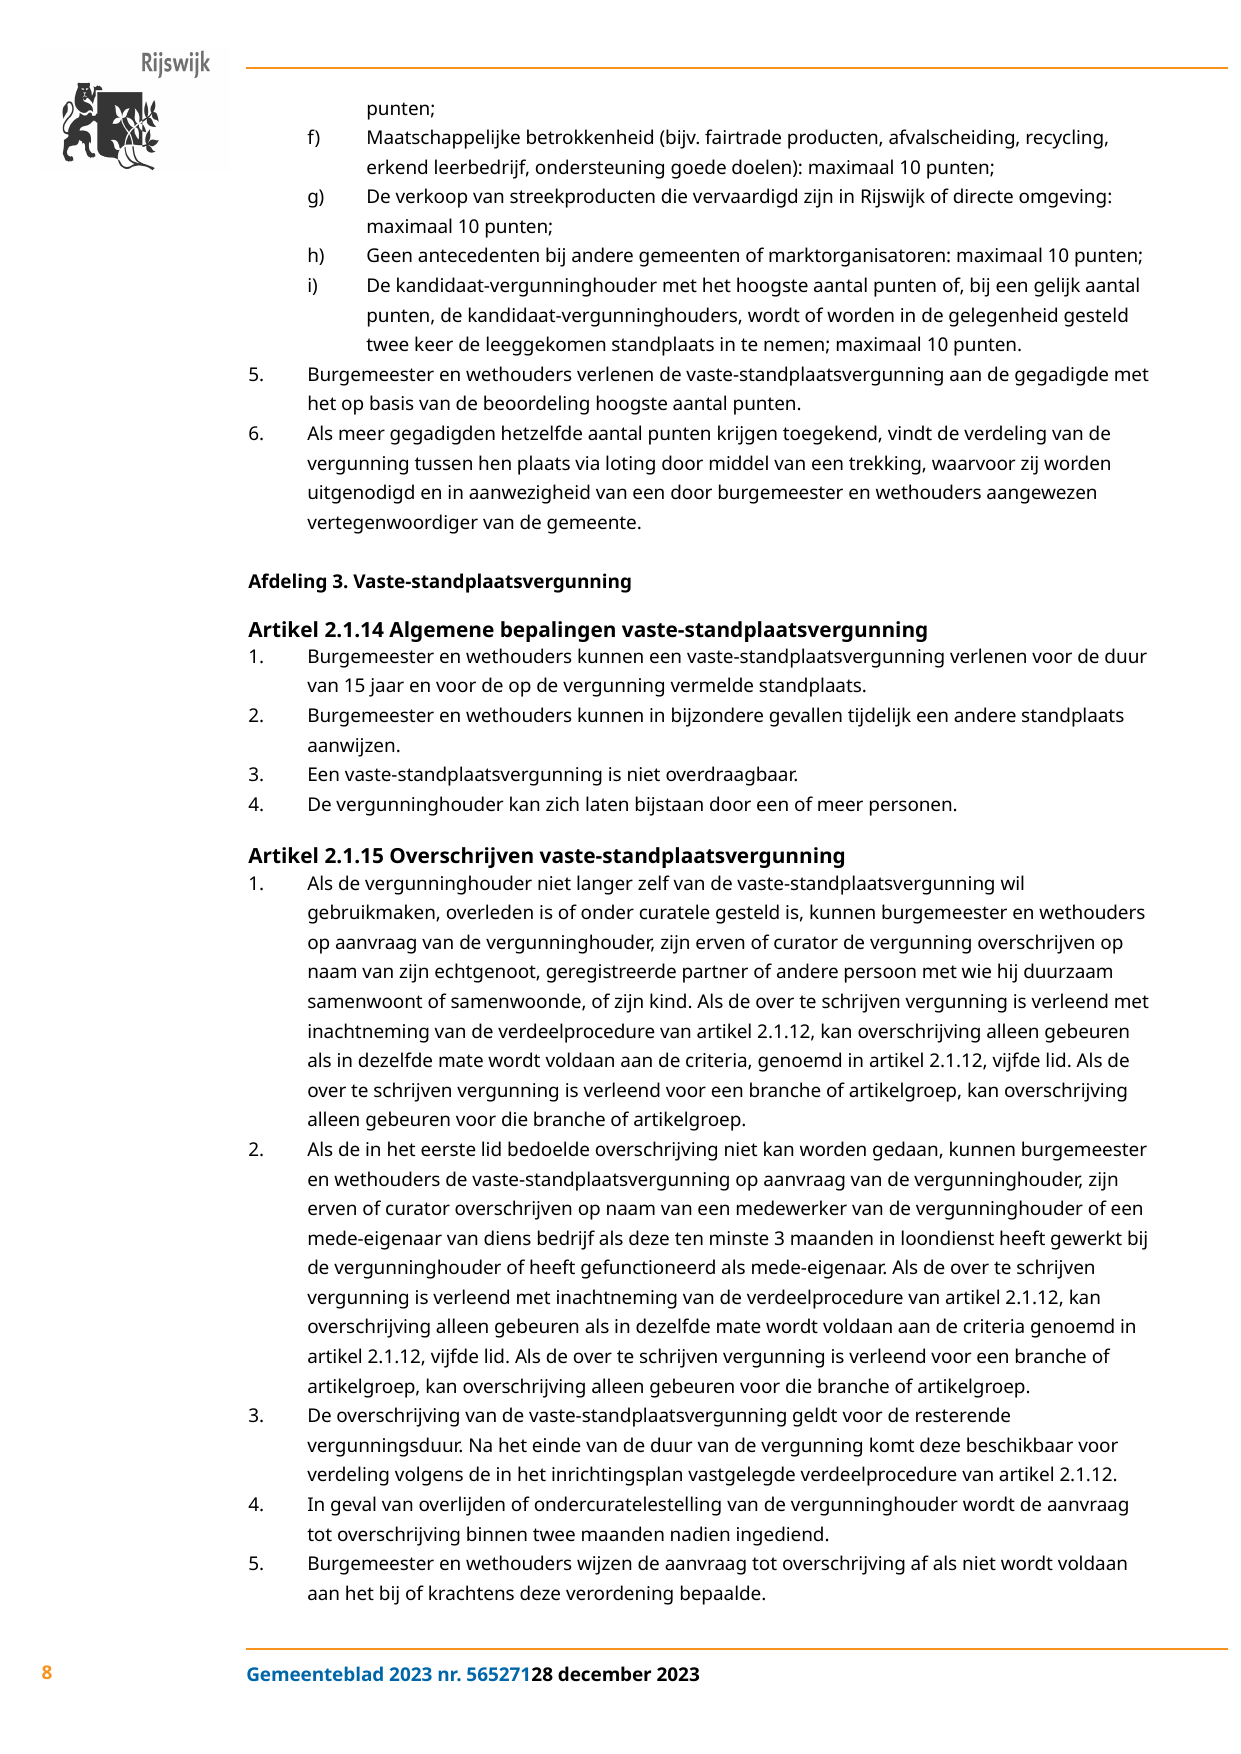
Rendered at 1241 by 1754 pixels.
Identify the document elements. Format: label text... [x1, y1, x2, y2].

list punten; [307, 95, 1152, 121]
list Als de vergunninghouder niet langer zelf van de vaste-standplaatsvergunning wil gebruikmaken, overleden is of onder curatele gesteld is, kunnen burgemeester en wethouders op aanvraag van de vergunninghouder, zijn erven of curator de vergunning overschrijven op naam van zijn echtgenoot, geregistreerde partner of andere persoon met wie hij duurzaam samenwoont of samenwoonde, of zijn kind. Als de over te schrijven vergunning is verleend met inachtneming van de verdeelprocedure van artikel 2.1.12, kan overschrijving alleen gebeuren als in dezelfde mate wordt voldaan aan de criteria, genoemd in artikel 2.1.12, vijfde lid. Als de over te schrijven vergunning is verleend voor een branche of artikelgroep, kan overschrijving alleen gebeuren voor die branche of artikelgroep. [248, 870, 1152, 1132]
list De verkoop van streekproducten die vervaardigd zijn in Rijswijk of directe omgeving: maximaal 10 punten; [307, 183, 1152, 239]
list In geval van overlijden of ondercuratelestelling van de vergunninghouder wordt de aanvraag tot overschrijving binnen twee maanden nadien ingediend. [248, 1491, 1152, 1546]
list Burgemeester en wethouders kunnen in bijzondere gevallen tijdelijk een andere standplaats aanwijzen. [248, 702, 1152, 758]
text Afdeling 3. Vaste-standplaatsvergunning [248, 568, 1152, 594]
list Burgemeester en wethouders verlenen de vaste-standplaatsvergunning aan de gegadigde met het op basis van de beoordeling hoogste aantal punten. [248, 361, 1152, 416]
text Artikel 2.1.15 Overschrijven vaste-standplaatsvergunning [248, 841, 1152, 870]
list Burgemeester en wethouders kunnen een vaste-standplaatsvergunning verlenen voor de duur van 15 jaar en voor de op de vergunning vermelde standplaats. [248, 643, 1152, 698]
list Maatschappelijke betrokkenheid (bijv. fairtrade producten, afvalscheiding, recycling, erkend leerbedrijf, ondersteuning goede doelen): maximaal 10 punten; [307, 124, 1152, 180]
list De kandidaat-vergunninghouder met het hoogste aantal punten of, bij een gelijk aantal punten, de kandidaat-vergunninghouders, wordt of worden in de gelegenheid gesteld twee keer de leeggekomen standplaats in te nemen; maximaal 10 punten. [307, 272, 1152, 357]
list De overschrijving van de vaste-standplaatsvergunning geldt voor de resterende vergunningsduur. Na het einde van de duur van de vergunning komt deze beschikbaar voor verdeling volgens de in het inrichtingsplan vastgelegde verdeelprocedure van artikel 2.1.12. [248, 1402, 1152, 1487]
list Als meer gegadigden hetzelfde aantal punten krijgen toegekend, vindt de verdeling van de vergunning tussen hen plaats via loting door middel van een trekking, waarvoor zij worden uitgenodigd en in aanwezigheid van een door burgemeester en wethouders aangewezen vertegenwoordiger van de gemeente. [248, 420, 1152, 535]
list De vergunninghouder kan zich laten bijstaan door een of meer personen. [248, 791, 1152, 817]
list Een vaste-standplaatsvergunning is niet overdraagbaar. [248, 761, 1152, 787]
list Als de in het eerste lid bedoelde overschrijving niet kan worden gedaan, kunnen burgemeester en wethouders de vaste-standplaatsvergunning op aanvraag van de vergunninghouder, zijn erven of curator overschrijven op naam van een medewerker van de vergunninghouder of een mede-eigenaar van diens bedrijf als deze ten minste 3 maanden in loondienst heeft gewerkt bij de vergunninghouder of heeft gefunctioneerd als mede-eigenaar. Als de over te schrijven vergunning is verleend met inachtneming van de verdeelprocedure van artikel 2.1.12, kan overschrijving alleen gebeuren als in dezelfde mate wordt voldaan aan de criteria genoemd in artikel 2.1.12, vijfde lid. Als de over te schrijven vergunning is verleend voor een branche of artikelgroep, kan overschrijving alleen gebeuren voor die branche of artikelgroep. [248, 1136, 1152, 1398]
picture [41, 47, 231, 172]
list Burgemeester en wethouders wijzen de aanvraag tot overschrijving af als niet wordt voldaan aan het bij of krachtens deze verordening bepaalde. [248, 1550, 1152, 1606]
text Artikel 2.1.14 Algemene bepalingen vaste-standplaatsvergunning [248, 615, 1152, 643]
list Geen antecedenten bij andere gemeenten of marktorganisatoren: maximaal 10 punten; [307, 243, 1152, 268]
